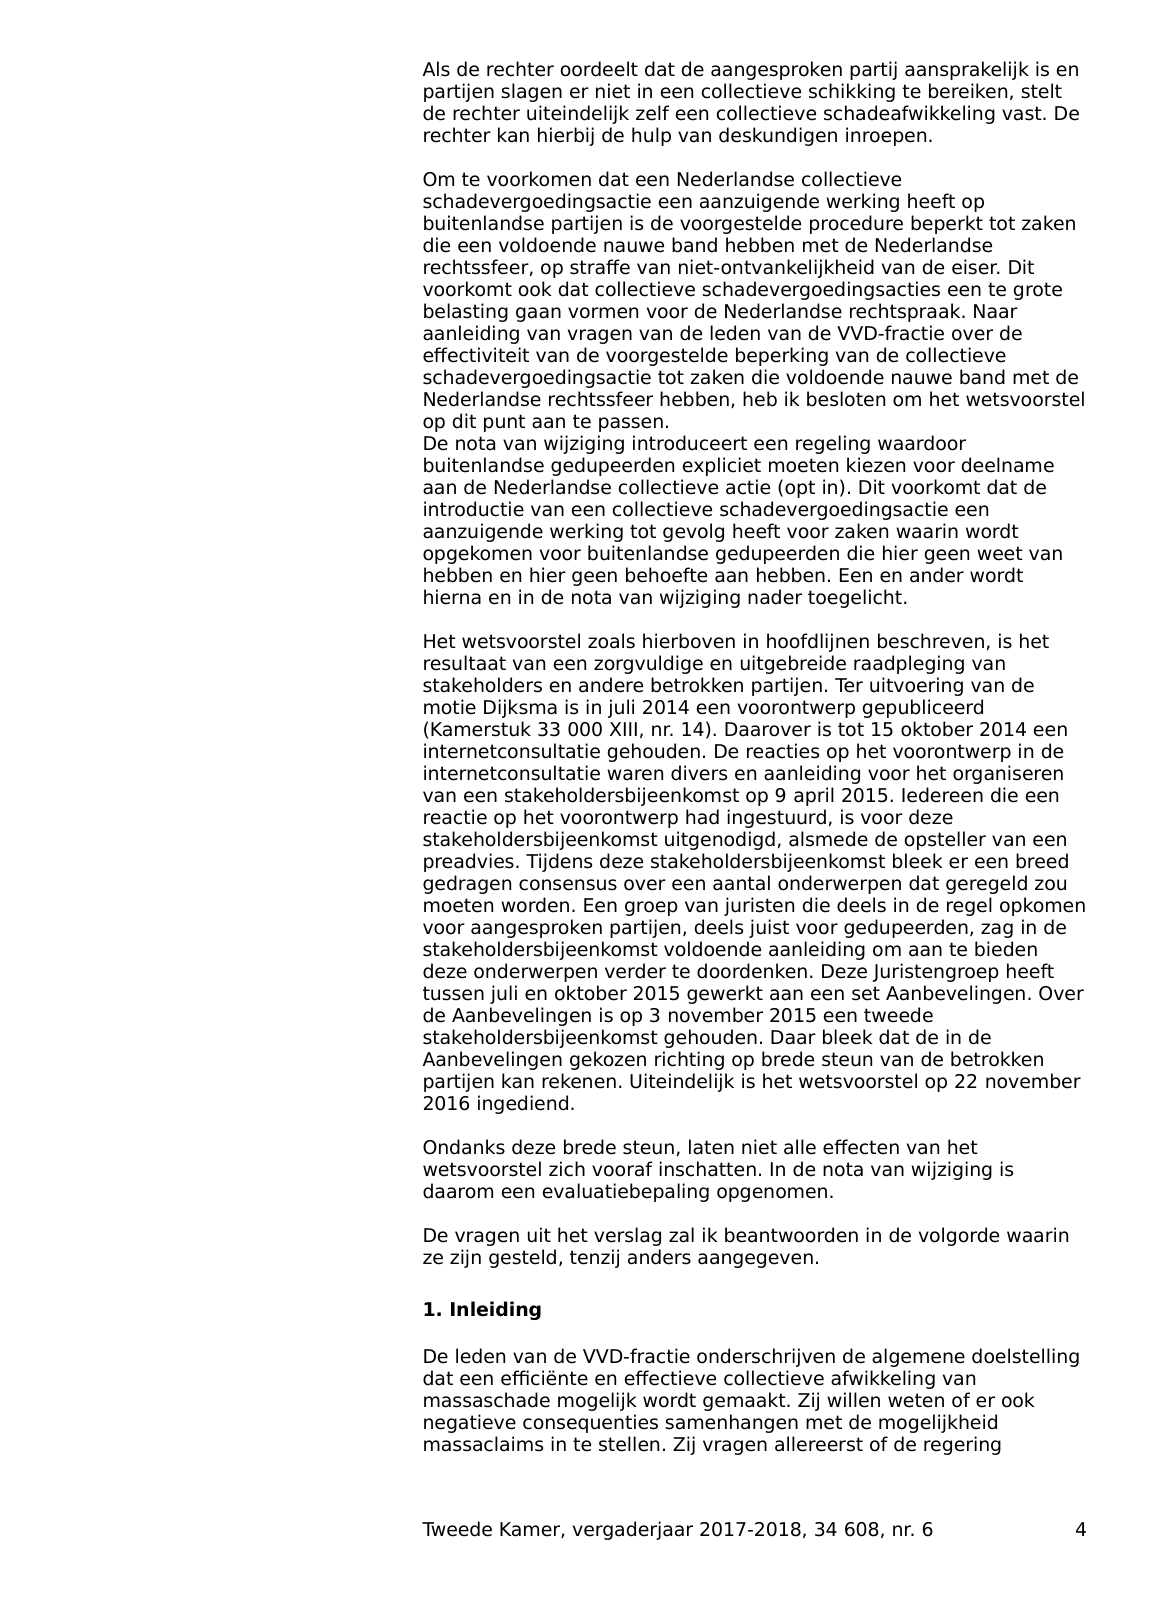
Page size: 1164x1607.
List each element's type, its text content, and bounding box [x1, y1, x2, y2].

subtitle 1. Inleiding [422, 1299, 1087, 1321]
text De leden van de VVD-fractie onderschrijven de algemene doelstelling dat een efficiënte en effectieve collectieve afwikkeling van massaschade mogelijk wordt gemaakt. Zij willen weten of er ook negatieve consequenties samenhangen met de mogelijkheid massaclaims in te stellen. Zij vragen allereerst of de regering [422, 1346, 1087, 1456]
text Het wetsvoorstel zoals hierboven in hoofdlijnen beschreven, is het resultaat van een zorgvuldige en uitgebreide raadpleging van stakeholders en andere betrokken partijen. Ter uitvoering van de motie Dijksma is in juli 2014 een voorontwerp gepubliceerd (Kamerstuk 33 000 XIII, nr. 14). Daarover is tot 15 oktober 2014 een internetconsultatie gehouden. De reacties op het voorontwerp in de internetconsultatie waren divers en aanleiding voor het organiseren van een stakeholdersbijeenkomst op 9 april 2015. Iedereen die een reactie op het voorontwerp had ingestuurd, is voor deze stakeholdersbijeenkomst uitgenodigd, alsmede de opsteller van een preadvies. Tijdens deze stakeholdersbijeenkomst bleek er een breed gedragen consensus over een aantal onderwerpen dat geregeld zou moeten worden. Een groep van juristen die deels in de regel opkomen voor aangesproken partijen, deels juist voor gedupeerden, zag in de stakeholdersbijeenkomst voldoende aanleiding om aan te bieden deze onderwerpen verder te doordenken. Deze Juristengroep heeft tussen juli en oktober 2015 gewerkt aan een set Aanbevelingen. Over de Aanbevelingen is op 3 november 2015 een tweede stakeholdersbijeenkomst gehouden. Daar bleek dat de in de Aanbevelingen gekozen richting op brede steun van de betrokken partijen kan rekenen. Uiteindelijk is het wetsvoorstel op 22 november 2016 ingediend. [422, 631, 1087, 1114]
text Ondanks deze brede steun, laten niet alle effecten van het wetsvoorstel zich vooraf inschatten. In de nota van wijziging is daarom een evaluatiebepaling opgenomen. [422, 1137, 1087, 1203]
text De vragen uit het verslag zal ik beantwoorden in de volgorde waarin ze zijn gesteld, tenzij anders aangegeven. [422, 1225, 1087, 1269]
text De nota van wijziging introduceert een regeling waardoor buitenlandse gedupeerden expliciet moeten kiezen voor deelname aan de Nederlandse collectieve actie (opt in). Dit voorkomt dat de introductie van een collectieve schadevergoedingsactie een aanzuigende werking tot gevolg heeft voor zaken waarin wordt opgekomen voor buitenlandse gedupeerden die hier geen weet van hebben en hier geen behoefte aan hebben. Een en ander wordt hierna en in de nota van wijziging nader toegelicht. [422, 433, 1087, 609]
text Om te voorkomen dat een Nederlandse collectieve schadevergoedingsactie een aanzuigende werking heeft op buitenlandse partijen is de voorgestelde procedure beperkt tot zaken die een voldoende nauwe band hebben met de Nederlandse rechtssfeer, op straffe van niet-ontvankelijkheid van de eiser. Dit voorkomt ook dat collectieve schadevergoedingsacties een te grote belasting gaan vormen voor de Nederlandse rechtspraak. Naar aanleiding van vragen van de leden van de VVD-fractie over de effectiviteit van de voorgestelde beperking van de collectieve schadevergoedingsactie tot zaken die voldoende nauwe band met de Nederlandse rechtssfeer hebben, heb ik besloten om het wetsvoorstel op dit punt aan te passen. [422, 169, 1087, 433]
text Als de rechter oordeelt dat de aangesproken partij aansprakelijk is en partijen slagen er niet in een collectieve schikking te bereiken, stelt de rechter uiteindelijk zelf een collectieve schadeafwikkeling vast. De rechter kan hierbij de hulp van deskundigen inroepen. [422, 59, 1087, 147]
